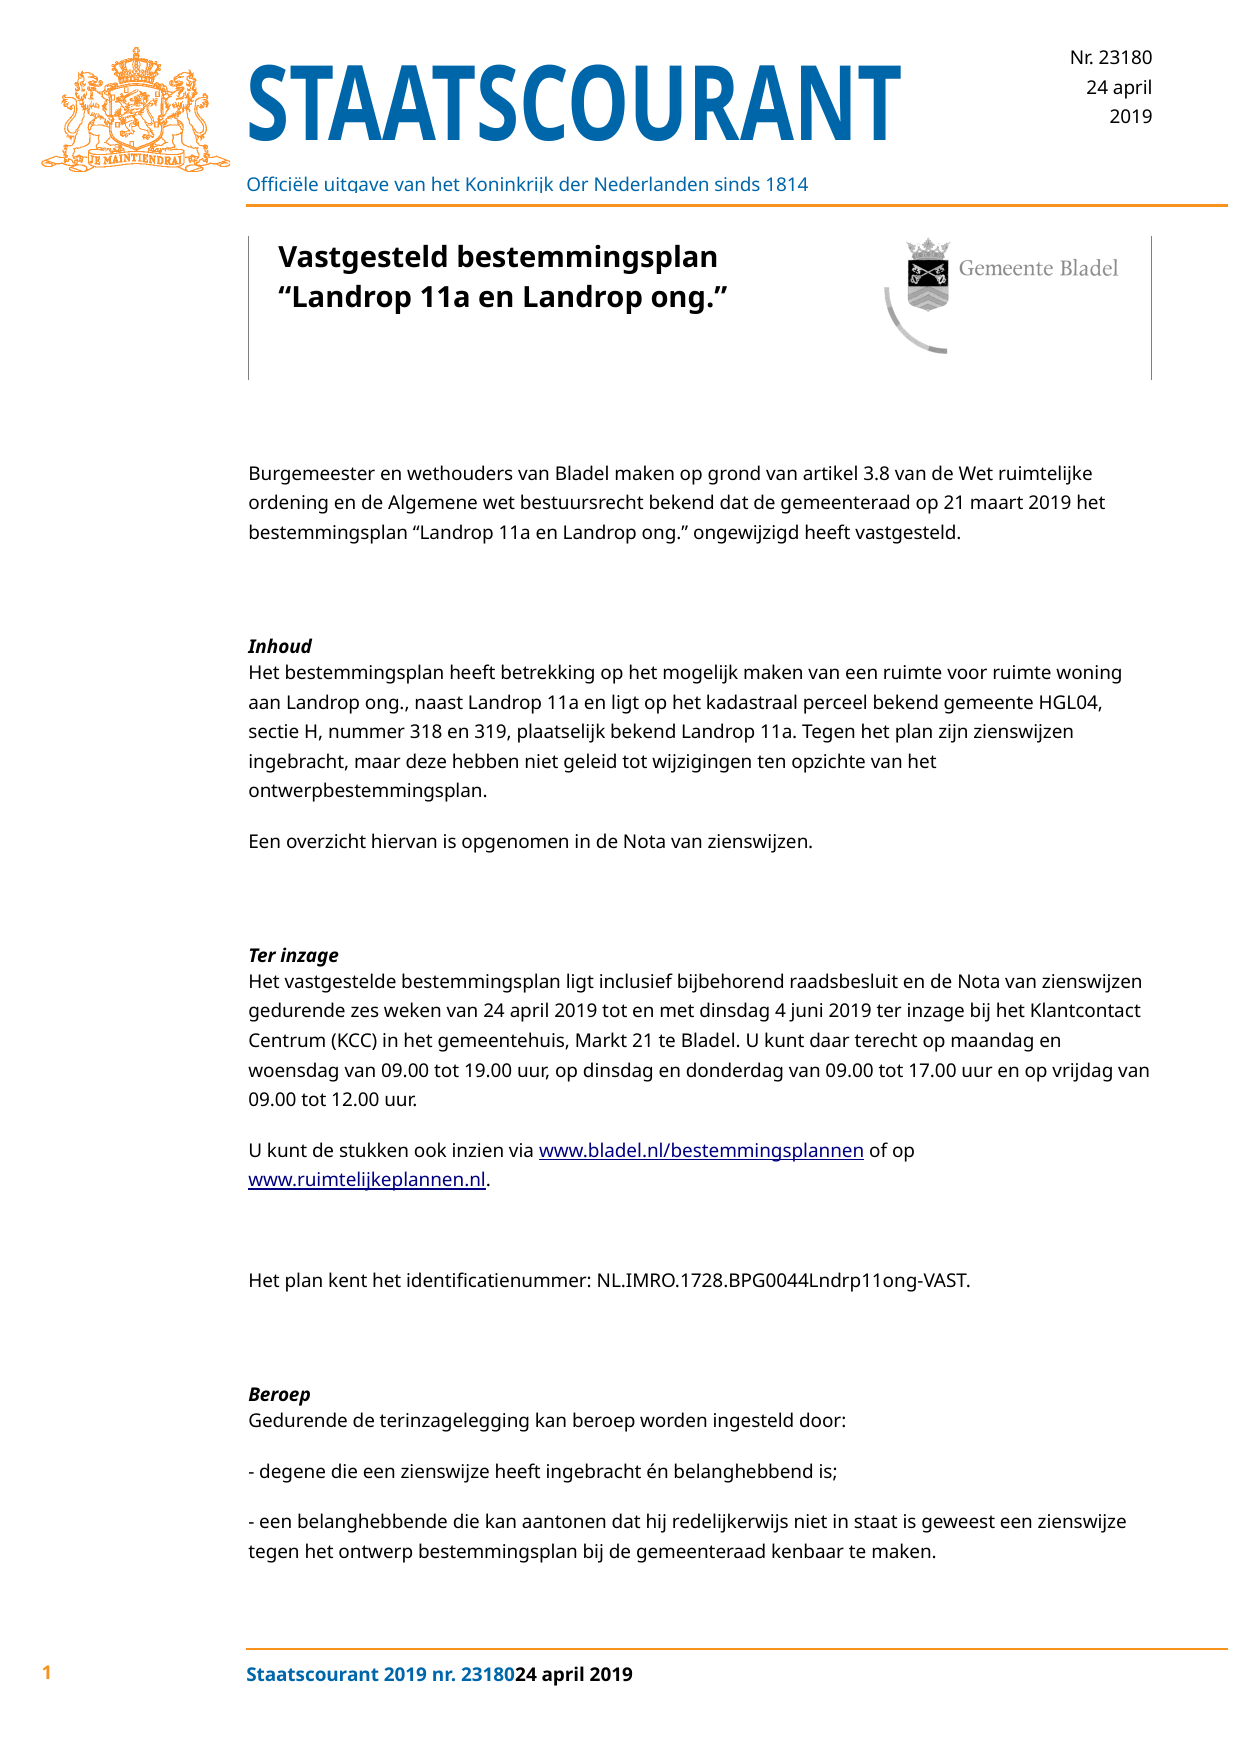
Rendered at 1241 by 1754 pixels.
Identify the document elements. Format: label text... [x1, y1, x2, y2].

text Het bestemmingsplan heeft betrekking op het mogelijk maken van een ruimte voor ruimte woning aan Landrop ong., naast Landrop 11a en ligt op het kadastraal perceel bekend gemeente HGL04, sectie H, nummer 318 en 319, plaatselijk bekend Landrop 11a. Tegen het plan zijn zienswijzen ingebracht, maar deze hebben niet geleid tot wijzigingen ten opzichte van het ontwerpbestemmingsplan. [248, 659, 1152, 803]
text Beroep [248, 1382, 1152, 1407]
text - een belanghebbende die kan aantonen dat hij redelijkerwijs niet in staat is geweest een zienswijze tegen het ontwerp bestemmingsplan bij de gemeenteraad kenbaar te maken. [248, 1508, 1152, 1563]
text Gedurende de terinzagelegging kan beroep worden ingesteld door: [248, 1407, 1152, 1433]
text U kunt de stukken ook inzien via www.bladel.nl/bestemmingsplannen of op www.ruimtelijkeplannen.nl. [248, 1137, 1152, 1192]
picture [41, 47, 231, 172]
table_header Vastgesteld bestemmingsplan “Landrop 11a en Landrop ong.” [249, 236, 850, 380]
text Het vastgestelde bestemmingsplan ligt inclusief bijbehorend raadsbesluit en de Nota van zienswijzen gedurende zes weken van 24 april 2019 tot en met dinsdag 4 juni 2019 ter inzage bij het Klantcontact Centrum (KCC) in het gemeentehuis, Markt 21 te Bladel. U kunt daar terecht op maandag en woensdag van 09.00 tot 19.00 uur, op dinsdag en donderdag van 09.00 tot 17.00 uur en op vrijdag van 09.00 tot 12.00 uur. [248, 968, 1152, 1112]
text Het plan kent het identificatienummer: NL.IMRO.1728.BPG0044Lndrp11ong-VAST. [248, 1267, 1152, 1293]
text Inhoud [248, 633, 1152, 659]
text - degene die een zienswijze heeft ingebracht én belanghebbend is; [248, 1458, 1152, 1483]
table_header [850, 236, 1151, 380]
text Burgemeester en wethouders van Bladel maken op grond van artikel 3.8 van de Wet ruimtelijke ordening en de Algemene wet bestuursrecht bekend dat de gemeenteraad op 21 maart 2019 het bestemmingsplan “Landrop 11a en Landrop ong.” ongewijzigd heeft vastgesteld. [248, 460, 1152, 545]
text Een overzicht hiervan is opgenomen in de Nota van zienswijzen. [248, 828, 1152, 854]
picture [882, 236, 1119, 355]
text Ter inzage [248, 942, 1152, 968]
